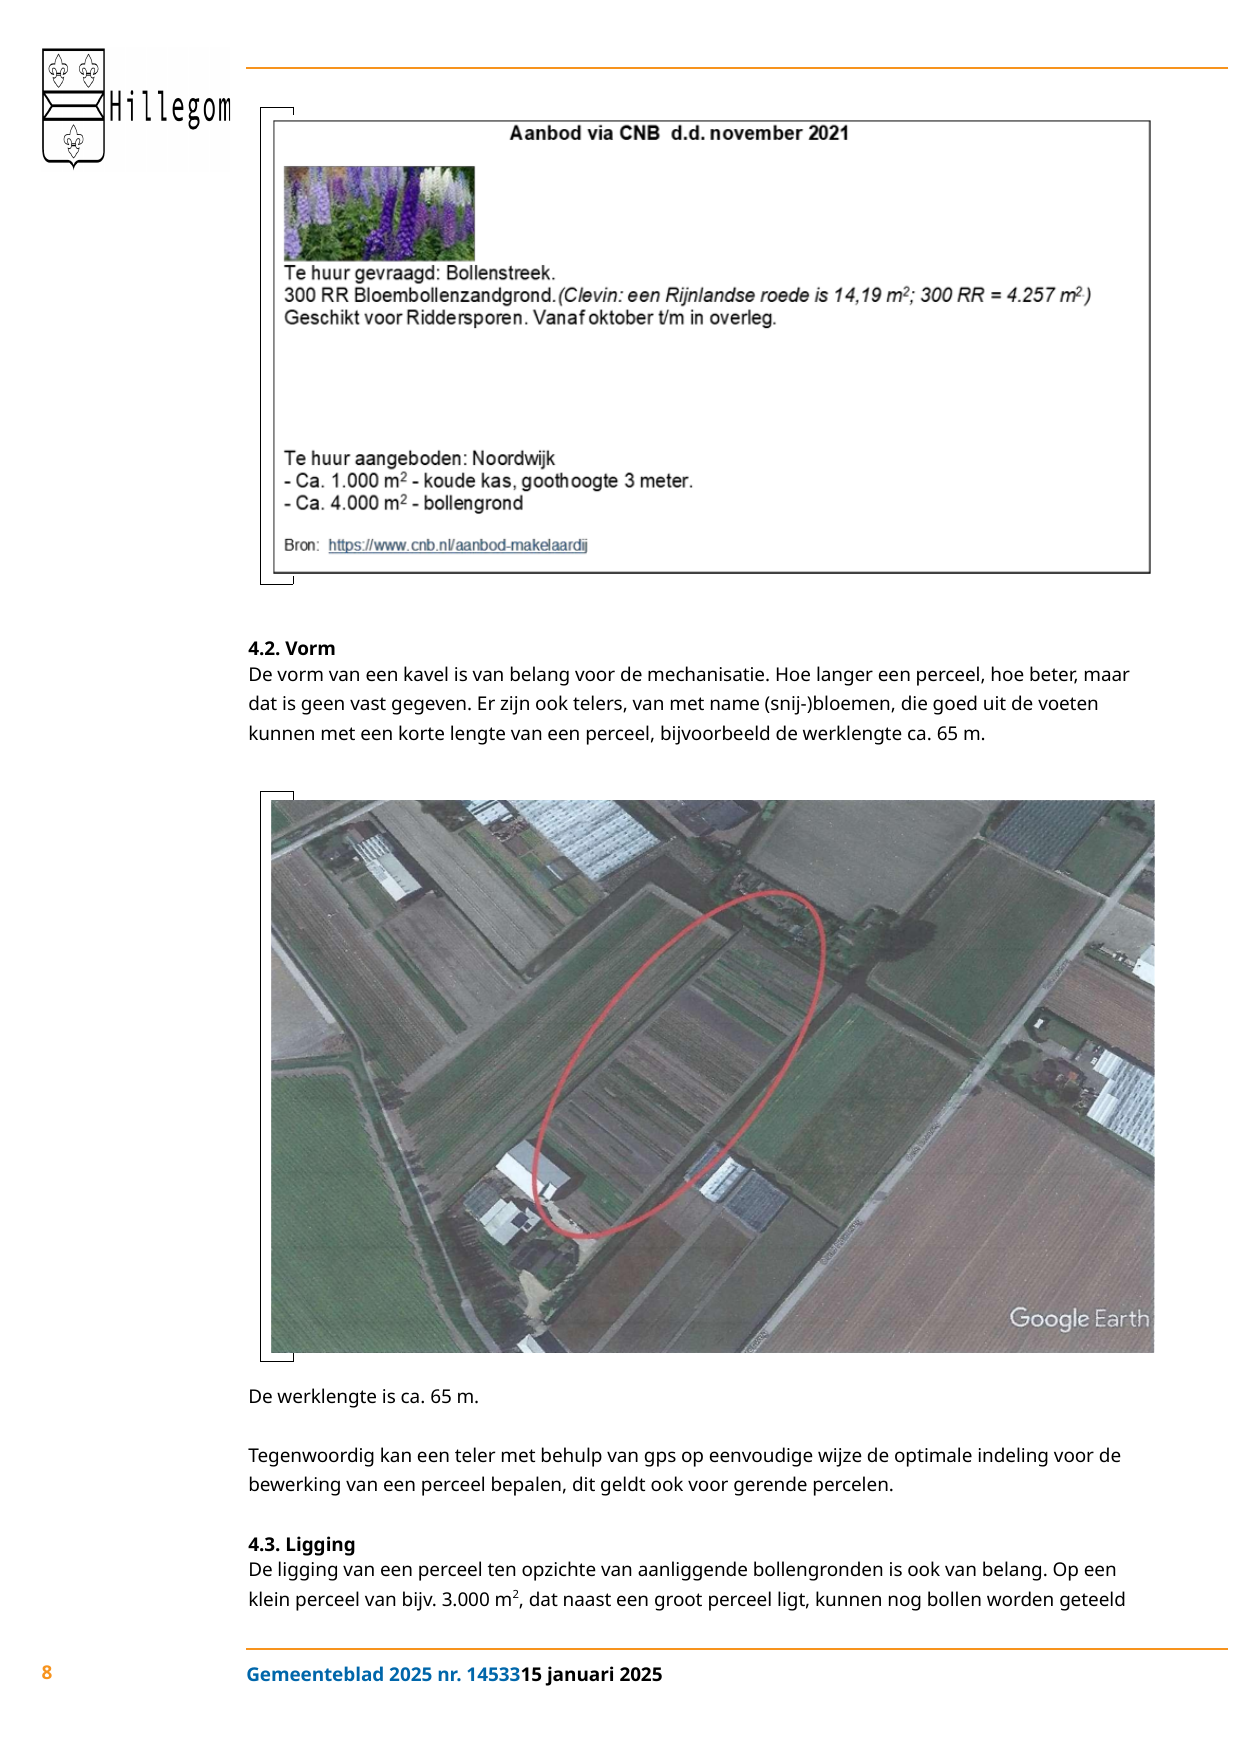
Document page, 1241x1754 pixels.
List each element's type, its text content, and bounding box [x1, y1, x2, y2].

picture [41, 47, 231, 172]
picture [268, 115, 1155, 576]
picture [268, 800, 1155, 1353]
text Tegenwoordig kan een teler met behulp van gps op eenvoudige wijze de optimale indeling voor de bewerking van een perceel bepalen, dit geldt ook voor gerende percelen. [248, 1442, 1152, 1497]
text De werklengte is ca. 65 m. [248, 1383, 1152, 1409]
text De ligging van een perceel ten opzichte van aanliggende bollengronden is ook van belang. Op een klein perceel van bijv. 3.000 m2, dat naast een groot perceel ligt, kunnen nog bollen worden geteeld [248, 1557, 1152, 1612]
text 4.3. Ligging [248, 1531, 1152, 1557]
text 4.2. Vorm [248, 635, 1152, 661]
text De vorm van een kavel is van belang voor de mechanisatie. Hoe langer een perceel, hoe beter, maar dat is geen vast gegeven. Er zijn ook telers, van met name (snij-)bloemen, die goed uit de voeten kunnen met een korte lengte van een perceel, bijvoorbeeld de werklengte ca. 65 m. [248, 661, 1152, 746]
